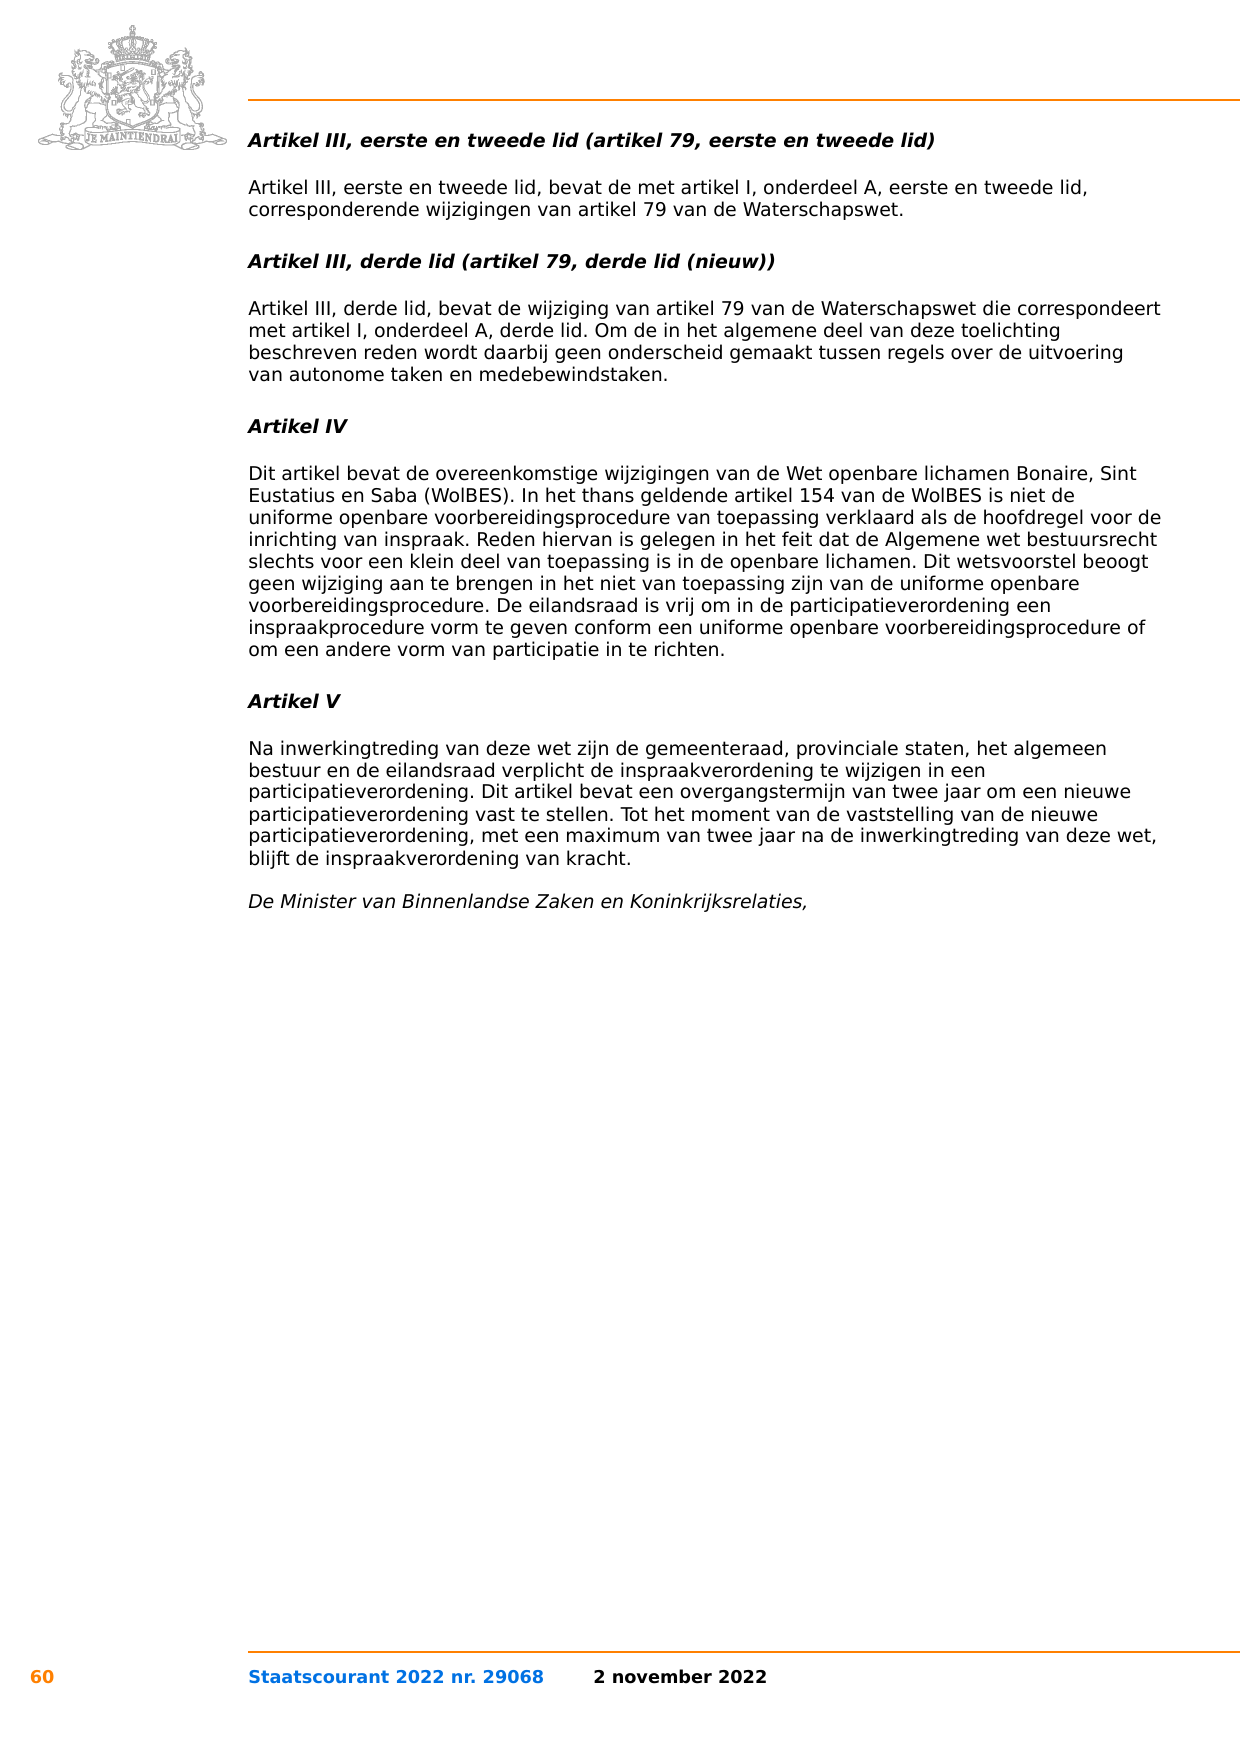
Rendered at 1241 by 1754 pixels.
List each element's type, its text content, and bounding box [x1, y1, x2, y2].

text Artikel III, derde lid, bevat de wijziging van artikel 79 van de Waterschapswet die correspondeert met artikel I, onderdeel A, derde lid. Om de in het algemene deel van deze toelichting beschreven reden wordt daarbij geen onderscheid gemaakt tussen regels over de uitvoering van autonome taken en medebewindstaken. [248, 298, 1163, 386]
text Dit artikel bevat de overeenkomstige wijzigingen van de Wet openbare lichamen Bonaire, Sint Eustatius en Saba (WolBES). In het thans geldende artikel 154 van de WolBES is niet de uniforme openbare voorbereidingsprocedure van toepassing verklaard als de hoofdregel voor de inrichting van inspraak. Reden hiervan is gelegen in het feit dat de Algemene wet bestuursrecht slechts voor een klein deel van toepassing is in de openbare lichamen. Dit wetsvoorstel beoogt geen wijziging aan te brengen in het niet van toepassing zijn van de uniforme openbare voorbereidingsprocedure. De eilandsraad is vrij om in de participatieverordening een inspraakprocedure vorm te geven conform een uniforme openbare voorbereidingsprocedure of om een andere vorm van participatie in te richten. [248, 463, 1163, 661]
text Na inwerkingtreding van deze wet zijn de gemeenteraad, provinciale staten, het algemeen bestuur en de eilandsraad verplicht de inspraakverordening te wijzigen in een participatieverordening. Dit artikel bevat een overgangstermijn van twee jaar om een nieuwe participatieverordening vast te stellen. Tot het moment van de vaststelling van de nieuwe participatieverordening, met een maximum van twee jaar na de inwerkingtreding van deze wet, blijft de inspraakverordening van kracht. [248, 737, 1163, 869]
text De Minister van Binnenlandse Zaken en Koninkrijksrelaties, [248, 891, 1163, 913]
text Artikel III, eerste en tweede lid, bevat de met artikel I, onderdeel A, eerste en tweede lid, corresponderende wijzigingen van artikel 79 van de Waterschapswet. [248, 177, 1163, 221]
subtitle Artikel III, eerste en tweede lid (artikel 79, eerste en tweede lid) [248, 130, 1163, 152]
picture [38, 25, 227, 150]
subtitle Artikel IV [248, 416, 1163, 438]
subtitle Artikel III, derde lid (artikel 79, derde lid (nieuw)) [248, 251, 1163, 273]
subtitle Artikel V [248, 691, 1163, 712]
